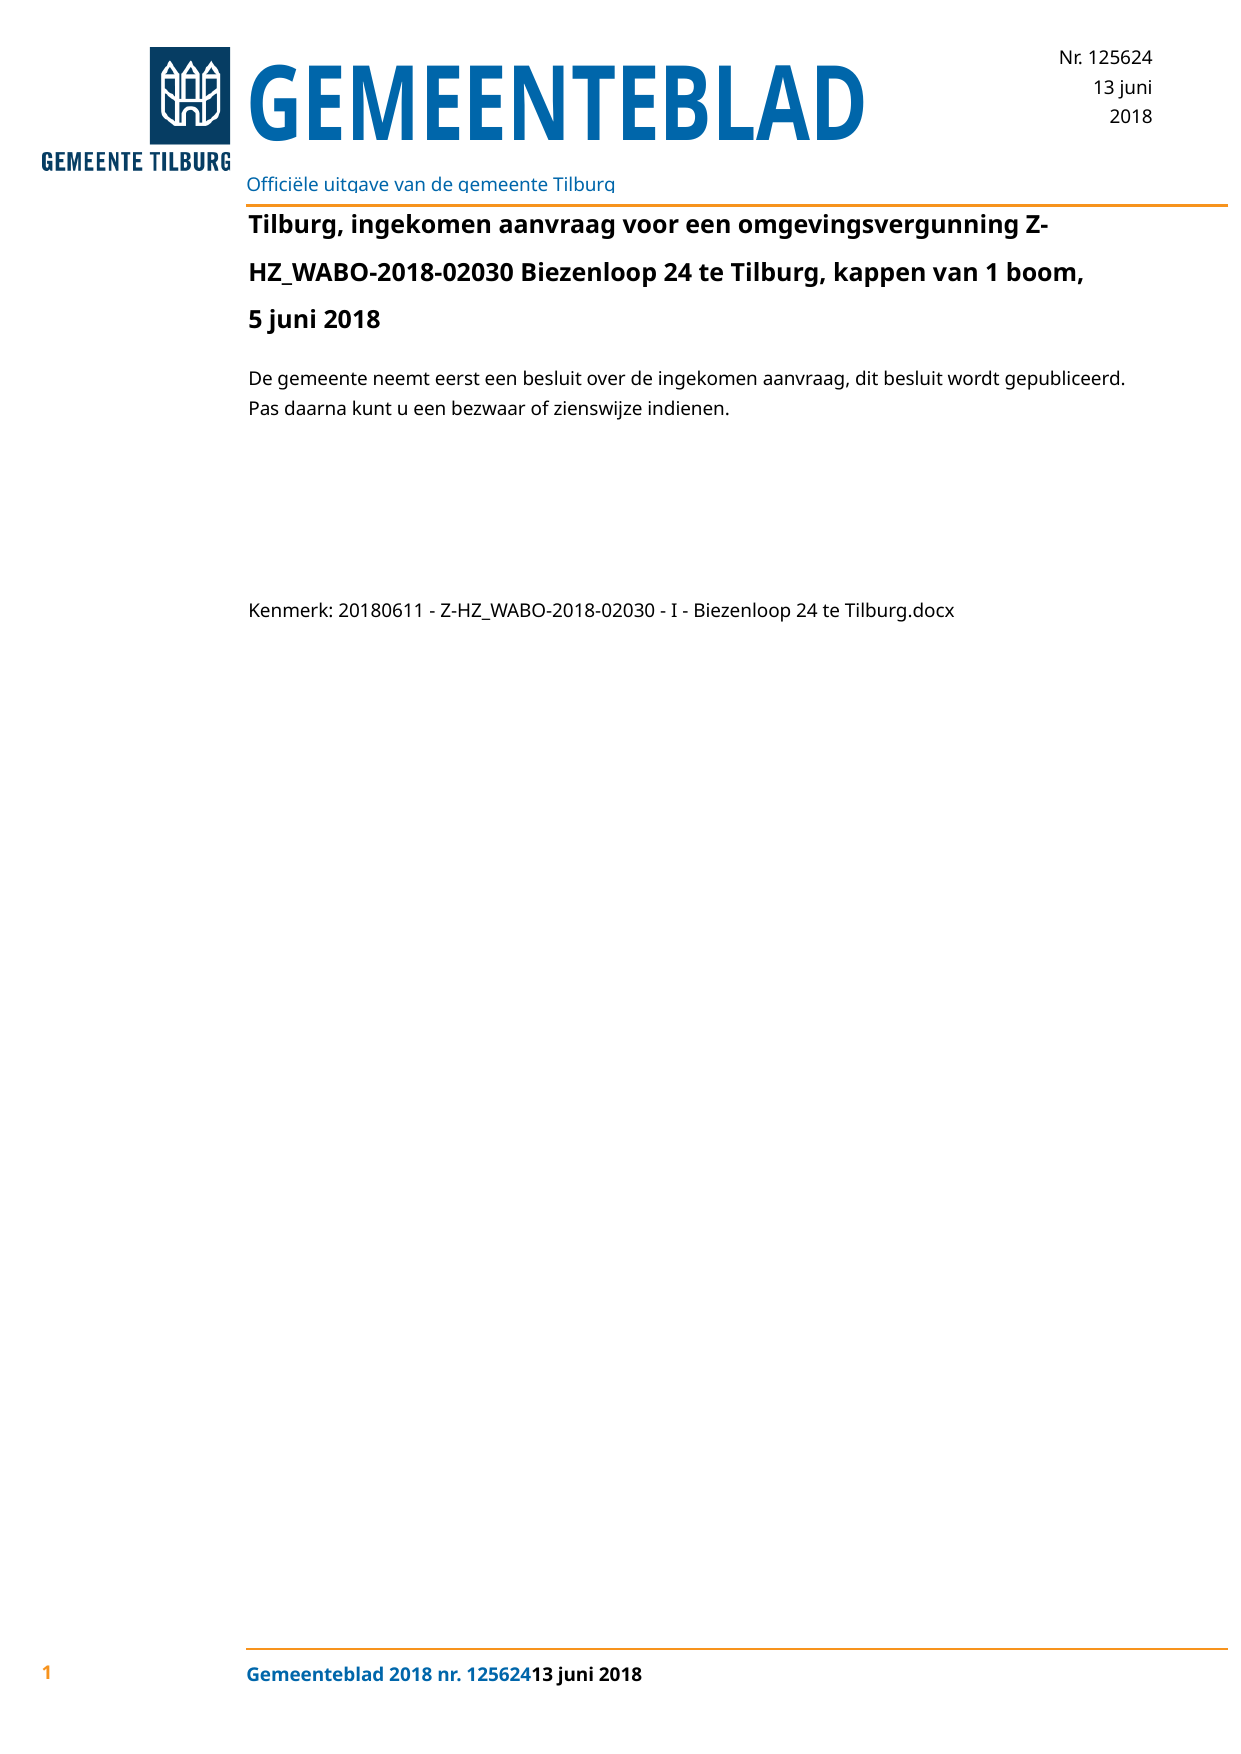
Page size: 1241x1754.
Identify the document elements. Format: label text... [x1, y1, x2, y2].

text Kenmerk: 20180611 - Z-HZ_WABO-2018-02030 - I - Biezenloop 24 te Tilburg.docx [248, 597, 1152, 622]
picture [41, 47, 231, 172]
text Tilburg, ingekomen aanvraag voor een omgevingsvergunning Z-HZ_WABO-2018-02030 Biezenloop 24 te Tilburg, kappen van 1 boom, 5 juni 2018 [248, 207, 1152, 336]
text De gemeente neemt eerst een besluit over de ingekomen aanvraag, dit besluit wordt gepubliceerd. Pas daarna kunt u een bezwaar of zienswijze indienen. [248, 366, 1152, 421]
